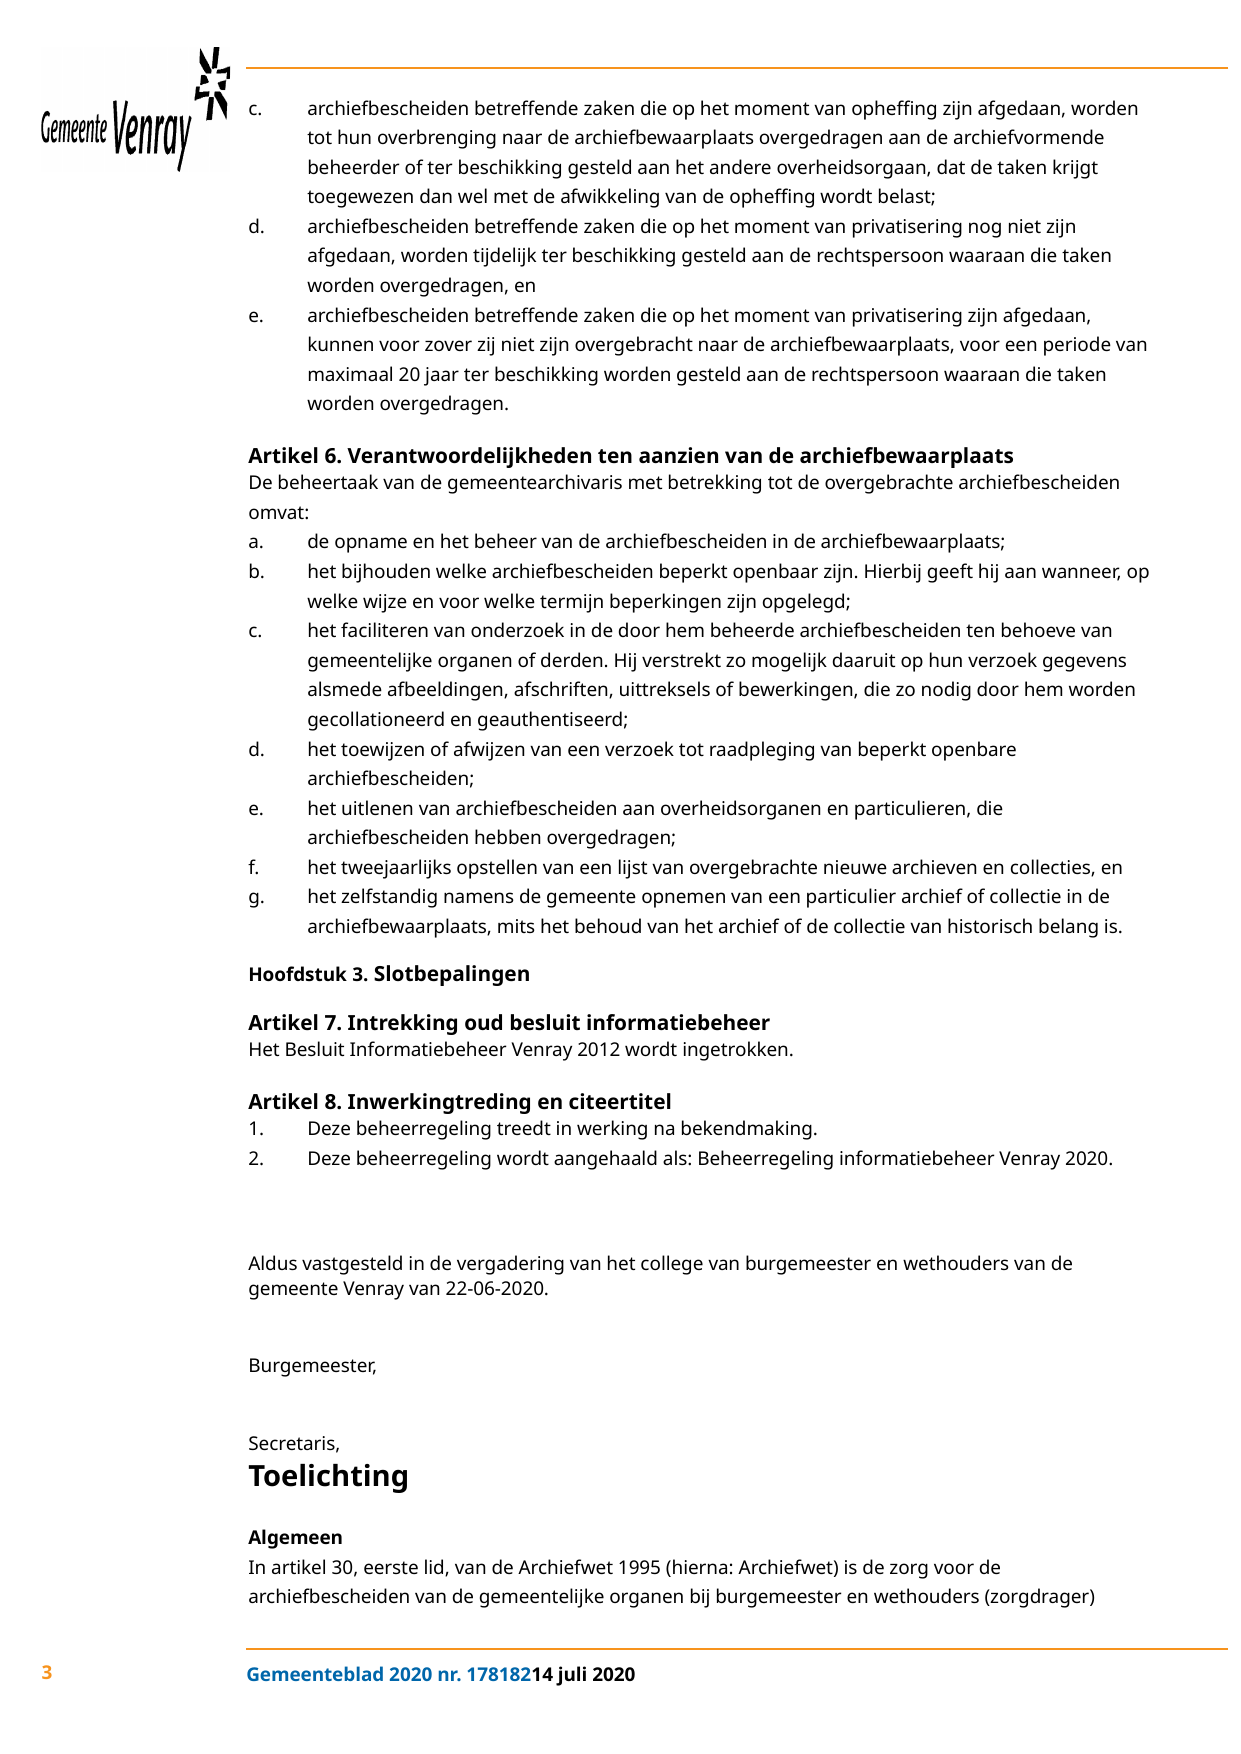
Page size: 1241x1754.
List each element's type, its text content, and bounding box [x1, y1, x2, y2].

list archiefbescheiden betreffende zaken die op het moment van privatisering nog niet zijn afgedaan, worden tijdelijk ter beschikking gesteld aan de rechtspersoon waaraan die taken worden overgedragen, en [248, 213, 1152, 298]
text Algemeen [248, 1524, 1152, 1550]
list het toewijzen of afwijzen van een verzoek tot raadpleging van beperkt openbare archiefbescheiden; [248, 736, 1152, 791]
list archiefbescheiden betreffende zaken die op het moment van privatisering zijn afgedaan, kunnen voor zover zij niet zijn overgebracht naar de archiefbewaarplaats, voor een periode van maximaal 20 jaar ter beschikking worden gesteld aan de rechtspersoon waaraan die taken worden overgedragen. [248, 302, 1152, 416]
text Artikel 6. Verantwoordelijkheden ten aanzien van de archiefbewaarplaats [248, 441, 1152, 469]
text In artikel 30, eerste lid, van de Archiefwet 1995 (hierna: Archiefwet) is de zorg voor de archiefbescheiden van de gemeentelijke organen bij burgemeester en wethouders (zorgdrager) [248, 1554, 1152, 1609]
list archiefbescheiden betreffende zaken die op het moment van opheffing zijn afgedaan, worden tot hun overbrenging naar de archiefbewaarplaats overgedragen aan de archiefvormende beheerder of ter beschikking gesteld aan het andere overheidsorgaan, dat de taken krijgt toegewezen dan wel met de afwikkeling van de opheffing wordt belast; [248, 95, 1152, 209]
text De beheertaak van de gemeentearchivaris met betrekking tot de overgebrachte archiefbescheiden omvat: [248, 469, 1152, 525]
text Artikel 7. Intrekking oud besluit informatiebeheer [248, 1008, 1152, 1037]
text Artikel 8. Inwerkingtreding en citeertitel [248, 1087, 1152, 1115]
list het zelfstandig namens de gemeente opnemen van een particulier archief of collectie in de archiefbewaarplaats, mits het behoud van het archief of de collectie van historisch belang is. [248, 884, 1152, 939]
text Burgemeester, [248, 1353, 1152, 1378]
list het tweejaarlijks opstellen van een lijst van overgebrachte nieuwe archieven en collecties, en [248, 854, 1152, 880]
list de opname en het beheer van de archiefbescheiden in de archiefbewaarplaats; [248, 529, 1152, 554]
list het bijhouden welke archiefbescheiden beperkt openbaar zijn. Hierbij geeft hij aan wanneer, op welke wijze en voor welke termijn beperkingen zijn opgelegd; [248, 558, 1152, 613]
text Hoofdstuk 3. Slotbepalingen [248, 959, 1152, 987]
picture [41, 47, 231, 172]
text Toelichting [248, 1456, 1152, 1495]
list Deze beheerregeling wordt aangehaald als: Beheerregeling informatiebeheer Venray 2020. [248, 1145, 1152, 1171]
text Secretaris, [248, 1430, 1152, 1456]
list het faciliteren van onderzoek in de door hem beheerde archiefbescheiden ten behoeve van gemeentelijke organen of derden. Hij verstrekt zo mogelijk daaruit op hun verzoek gegevens alsmede afbeeldingen, afschriften, uittreksels of bewerkingen, die zo nodig door hem worden gecollationeerd en geauthentiseerd; [248, 617, 1152, 732]
text Aldus vastgesteld in de vergadering van het college van burgemeester en wethouders van de gemeente Venray van 22-06-2020. [248, 1250, 1152, 1301]
list Deze beheerregeling treedt in werking na bekendmaking. [248, 1115, 1152, 1141]
list het uitlenen van archiefbescheiden aan overheidsorganen en particulieren, die archiefbescheiden hebben overgedragen; [248, 795, 1152, 850]
text Het Besluit Informatiebeheer Venray 2012 wordt ingetrokken. [248, 1037, 1152, 1062]
